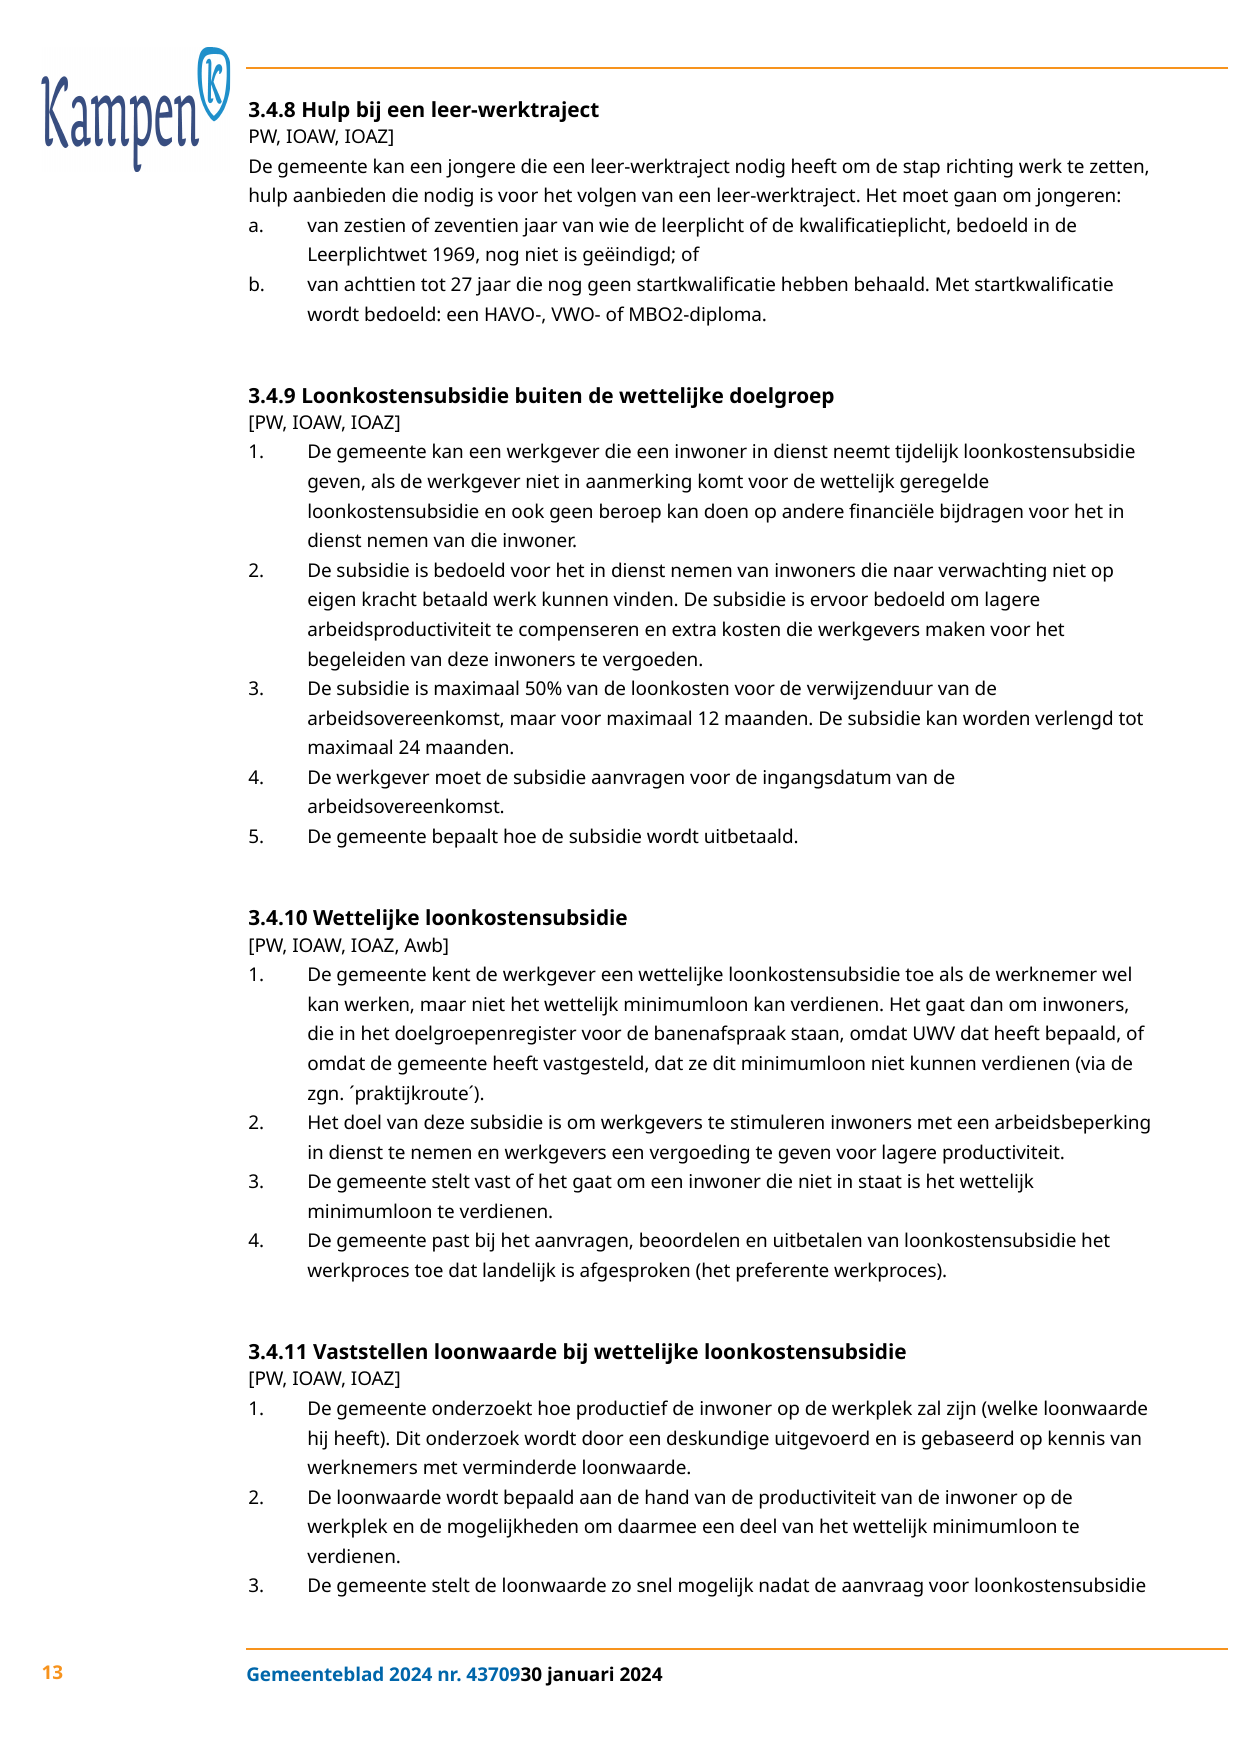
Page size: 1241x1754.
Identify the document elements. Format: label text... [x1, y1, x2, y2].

text PW, IOAW, IOAZ] [248, 123, 1152, 149]
text 3.4.11 Vaststellen loonwaarde bij wettelijke loonkostensubsidie [248, 1337, 1152, 1366]
list De gemeente stelt vast of het gaat om een inwoner die niet in staat is het wettelijk minimumloon te verdienen. [248, 1168, 1152, 1224]
text 3.4.9 Loonkostensubsidie buiten de wettelijke doelgroep [248, 381, 1152, 409]
list De gemeente stelt de loonwaarde zo snel mogelijk nadat de aanvraag voor loonkostensubsidie [248, 1573, 1152, 1598]
list De loonwaarde wordt bepaald aan de hand van de productiviteit van de inwoner op de werkplek en de mogelijkheden om daarmee een deel van het wettelijk minimumloon te verdienen. [248, 1484, 1152, 1569]
list De subsidie is bedoeld voor het in dienst nemen van inwoners die naar verwachting niet op eigen kracht betaald werk kunnen vinden. De subsidie is ervoor bedoeld om lagere arbeidsproductiviteit te compenseren en extra kosten die werkgevers maken voor het begeleiden van deze inwoners te vergoeden. [248, 557, 1152, 672]
list De gemeente kent de werkgever een wettelijke loonkostensubsidie toe als de werknemer wel kan werken, maar niet het wettelijk minimumloon kan verdienen. Het gaat dan om inwoners, die in het doelgroepenregister voor de banenafspraak staan, omdat UWV dat heeft bepaald, of omdat de gemeente heeft vastgesteld, dat ze dit minimumloon niet kunnen verdienen (via de zgn. ´praktijkroute´). [248, 961, 1152, 1105]
list De gemeente kan een werkgever die een inwoner in dienst neemt tijdelijk loonkostensubsidie geven, als de werkgever niet in aanmerking komt voor de wettelijk geregelde loonkostensubsidie en ook geen beroep kan doen op andere financiële bijdragen voor het in dienst nemen van die inwoner. [248, 439, 1152, 553]
text [PW, IOAW, IOAZ] [248, 1366, 1152, 1391]
list De gemeente past bij het aanvragen, beoordelen en uitbetalen van loonkostensubsidie het werkproces toe dat landelijk is afgesproken (het preferente werkproces). [248, 1228, 1152, 1283]
list van zestien of zeventien jaar van wie de leerplicht of de kwalificatieplicht, bedoeld in de Leerplichtwet 1969, nog niet is geëindigd; of [248, 212, 1152, 267]
list De subsidie is maximaal 50% van de loonkosten voor de verwijzenduur van de arbeidsovereenkomst, maar voor maximaal 12 maanden. De subsidie kan worden verlengd tot maximaal 24 maanden. [248, 675, 1152, 760]
text 3.4.8 Hulp bij een leer-werktraject [248, 95, 1152, 123]
list Het doel van deze subsidie is om werkgevers te stimuleren inwoners met een arbeidsbeperking in dienst te nemen en werkgevers een vergoeding te geven voor lagere productiviteit. [248, 1109, 1152, 1164]
list De gemeente onderzoekt hoe productief de inwoner op de werkplek zal zijn (welke loonwaarde hij heeft). Dit onderzoek wordt door een deskundige uitgevoerd en is gebaseerd op kennis van werknemers met verminderde loonwaarde. [248, 1395, 1152, 1480]
list van achttien tot 27 jaar die nog geen startkwalificatie hebben behaald. Met startkwalificatie wordt bedoeld: een HAVO-, VWO- of MBO2-diploma. [248, 271, 1152, 326]
text [PW, IOAW, IOAZ] [248, 409, 1152, 435]
text De gemeente kan een jongere die een leer-werktraject nodig heeft om de stap richting werk te zetten, hulp aanbieden die nodig is voor het volgen van een leer-werktraject. Het moet gaan om jongeren: [248, 153, 1152, 208]
picture [41, 47, 231, 172]
list De gemeente bepaalt hoe de subsidie wordt uitbetaald. [248, 823, 1152, 849]
text [PW, IOAW, IOAZ, Awb] [248, 932, 1152, 957]
list De werkgever moet de subsidie aanvragen voor de ingangsdatum van de arbeidsovereenkomst. [248, 764, 1152, 819]
text 3.4.10 Wettelijke loonkostensubsidie [248, 903, 1152, 932]
